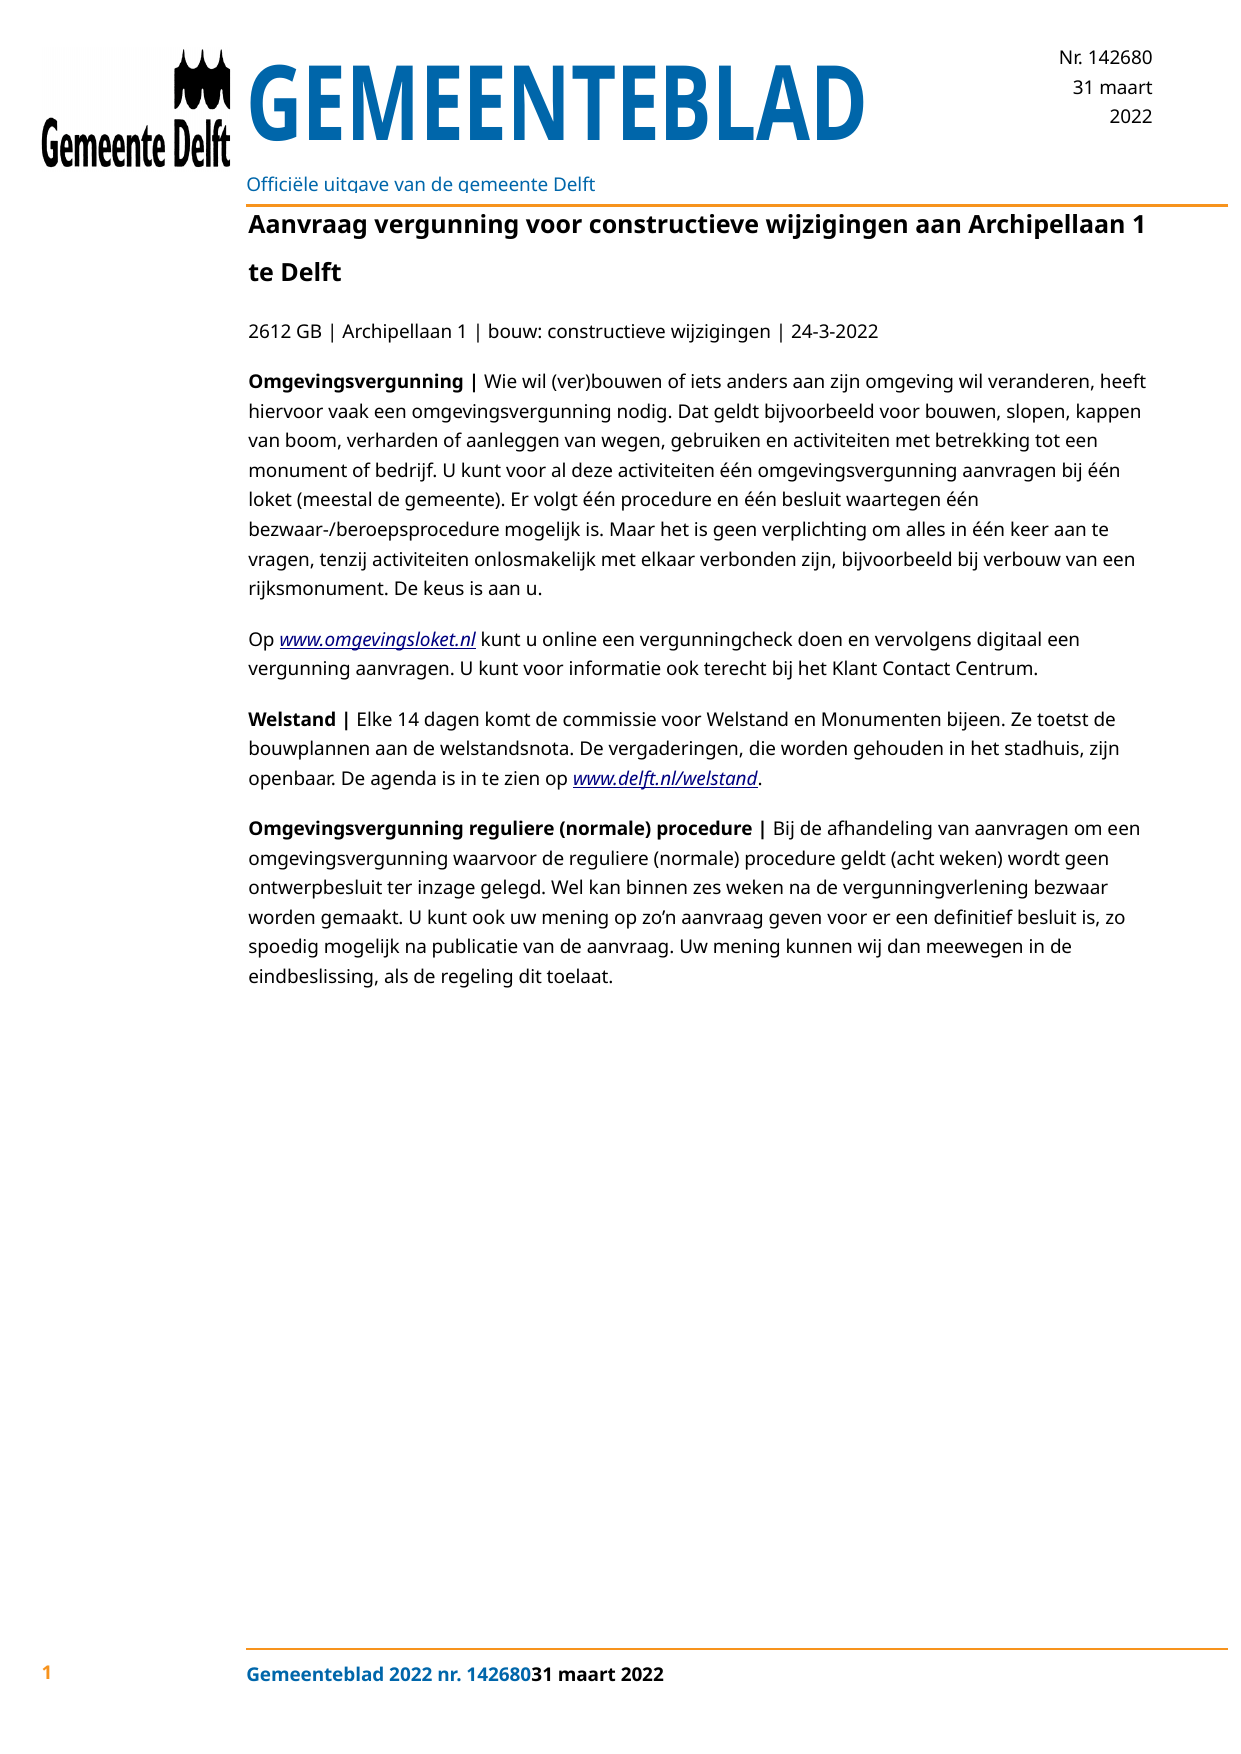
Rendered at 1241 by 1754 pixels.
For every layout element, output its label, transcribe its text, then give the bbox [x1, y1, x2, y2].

text Welstand | Elke 14 dagen komt de commissie voor Welstand en Monumenten bijeen. Ze toetst de bouwplannen aan de welstandsnota. De vergaderingen, die worden gehouden in het stadhuis, zijn openbaar. De agenda is in te zien op www.delft.nl/welstand. [248, 706, 1152, 791]
text Omgevingsvergunning reguliere (normale) procedure | Bij de afhandeling van aanvragen om een omgevingsvergunning waarvoor de reguliere (normale) procedure geldt (acht weken) wordt geen ontwerpbesluit ter inzage gelegd. Wel kan binnen zes weken na de vergunningverlening bezwaar worden gemaakt. U kunt ook uw mening op zo’n aanvraag geven voor er een definitief besluit is, zo spoedig mogelijk na publicatie van de aanvraag. Uw mening kunnen wij dan meewegen in de eindbeslissing, als de regeling dit toelaat. [248, 815, 1152, 989]
picture [41, 47, 231, 172]
text Aanvraag vergunning voor constructieve wijzigingen aan Archipellaan 1 te Delft [248, 207, 1152, 288]
text Omgevingsvergunning | Wie wil (ver)bouwen of iets anders aan zijn omgeving wil veranderen, heeft hiervoor vaak een omgevingsvergunning nodig. Dat geldt bijvoorbeeld voor bouwen, slopen, kappen van boom, verharden of aanleggen van wegen, gebruiken en activiteiten met betrekking tot een monument of bedrijf. U kunt voor al deze activiteiten één omgevingsvergunning aanvragen bij één loket (meestal de gemeente). Er volgt één procedure en één besluit waartegen één bezwaar-/beroepsprocedure mogelijk is. Maar het is geen verplichting om alles in één keer aan te vragen, tenzij activiteiten onlosmakelijk met elkaar verbonden zijn, bijvoorbeeld bij verbouw van een rijksmonument. De keus is aan u. [248, 368, 1152, 601]
text 2612 GB | Archipellaan 1 | bouw: constructieve wijzigingen | 24-3-2022 [248, 318, 1152, 344]
text Op www.omgevingsloket.nl kunt u online een vergunningcheck doen en vervolgens digitaal een vergunning aanvragen. U kunt voor informatie ook terecht bij het Klant Contact Centrum. [248, 626, 1152, 681]
